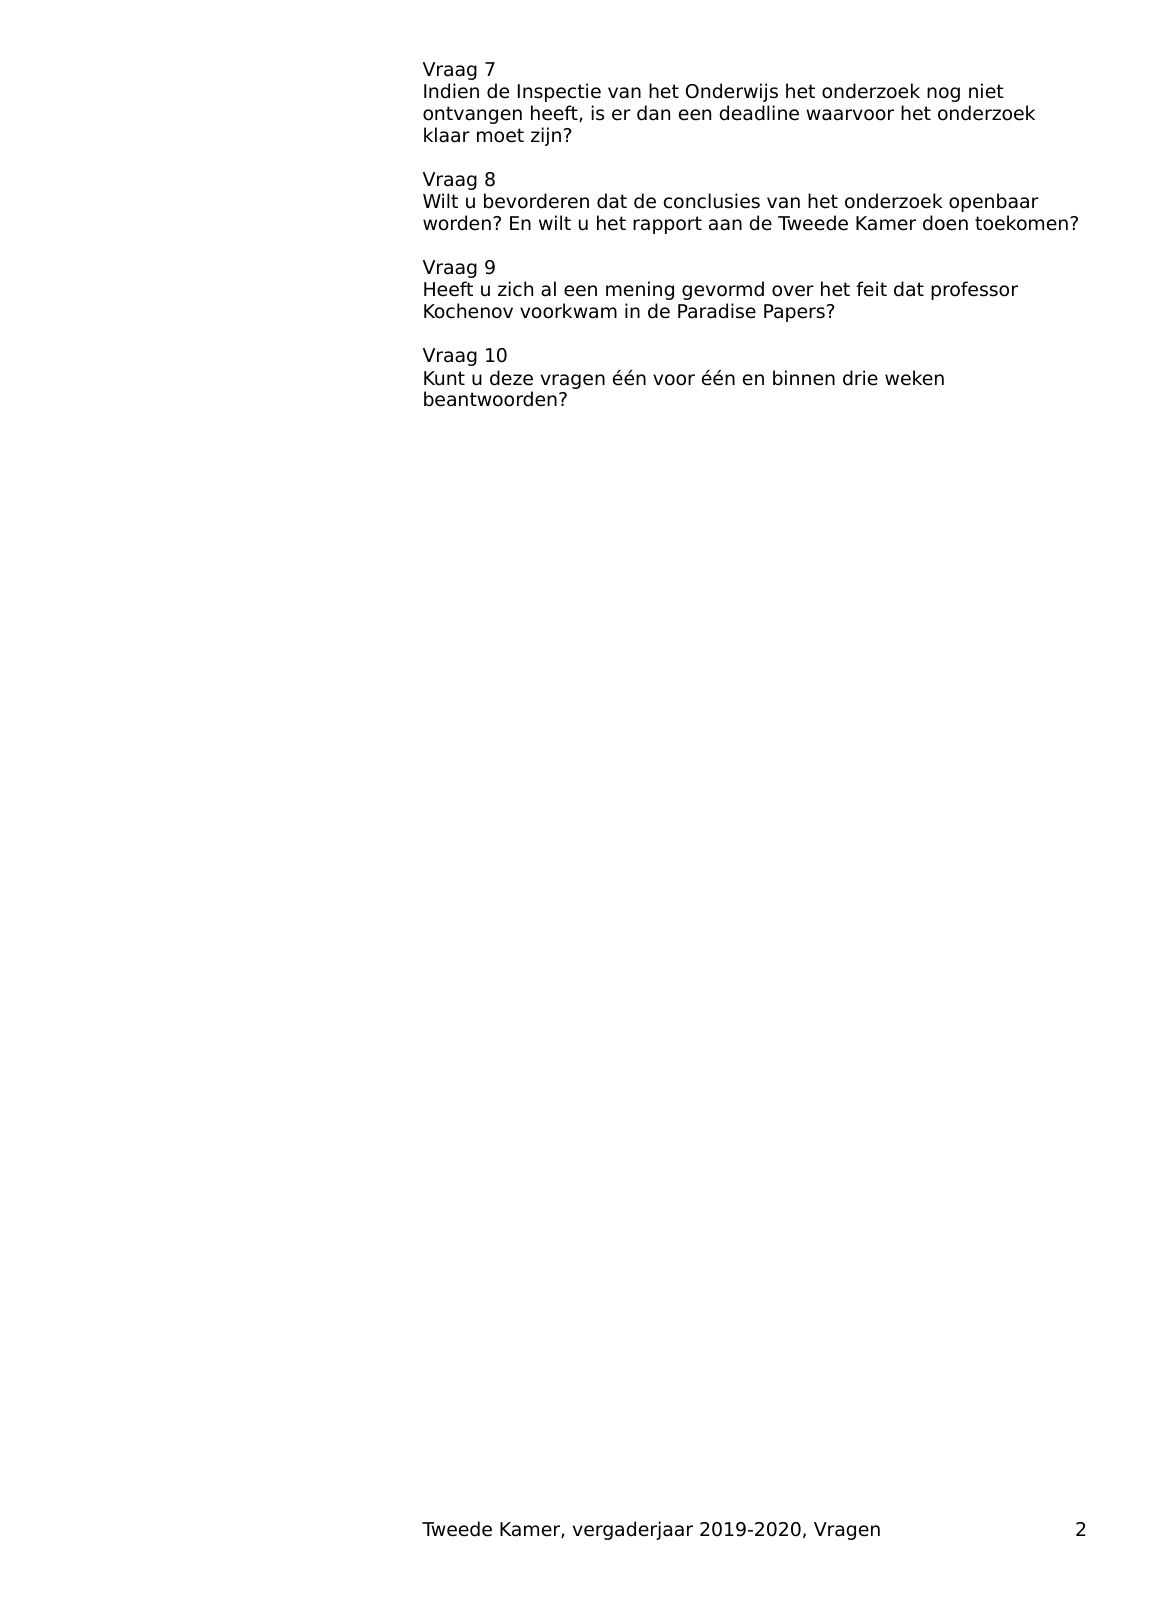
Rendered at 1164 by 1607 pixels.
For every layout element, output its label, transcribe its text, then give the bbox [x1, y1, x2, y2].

text Kunt u deze vragen één voor één en binnen drie weken beantwoorden? [422, 367, 1087, 411]
text Vraag 7 [422, 59, 1087, 81]
text Vraag 10 [422, 345, 1087, 367]
text Heeft u zich al een mening gevormd over het feit dat professor Kochenov voorkwam in de Paradise Papers? [422, 279, 1087, 323]
text Wilt u bevorderen dat de conclusies van het onderzoek openbaar worden? En wilt u het rapport aan de Tweede Kamer doen toekomen? [422, 191, 1087, 235]
text Vraag 8 [422, 169, 1087, 191]
text Indien de Inspectie van het Onderwijs het onderzoek nog niet ontvangen heeft, is er dan een deadline waarvoor het onderzoek klaar moet zijn? [422, 81, 1087, 147]
text Vraag 9 [422, 257, 1087, 279]
